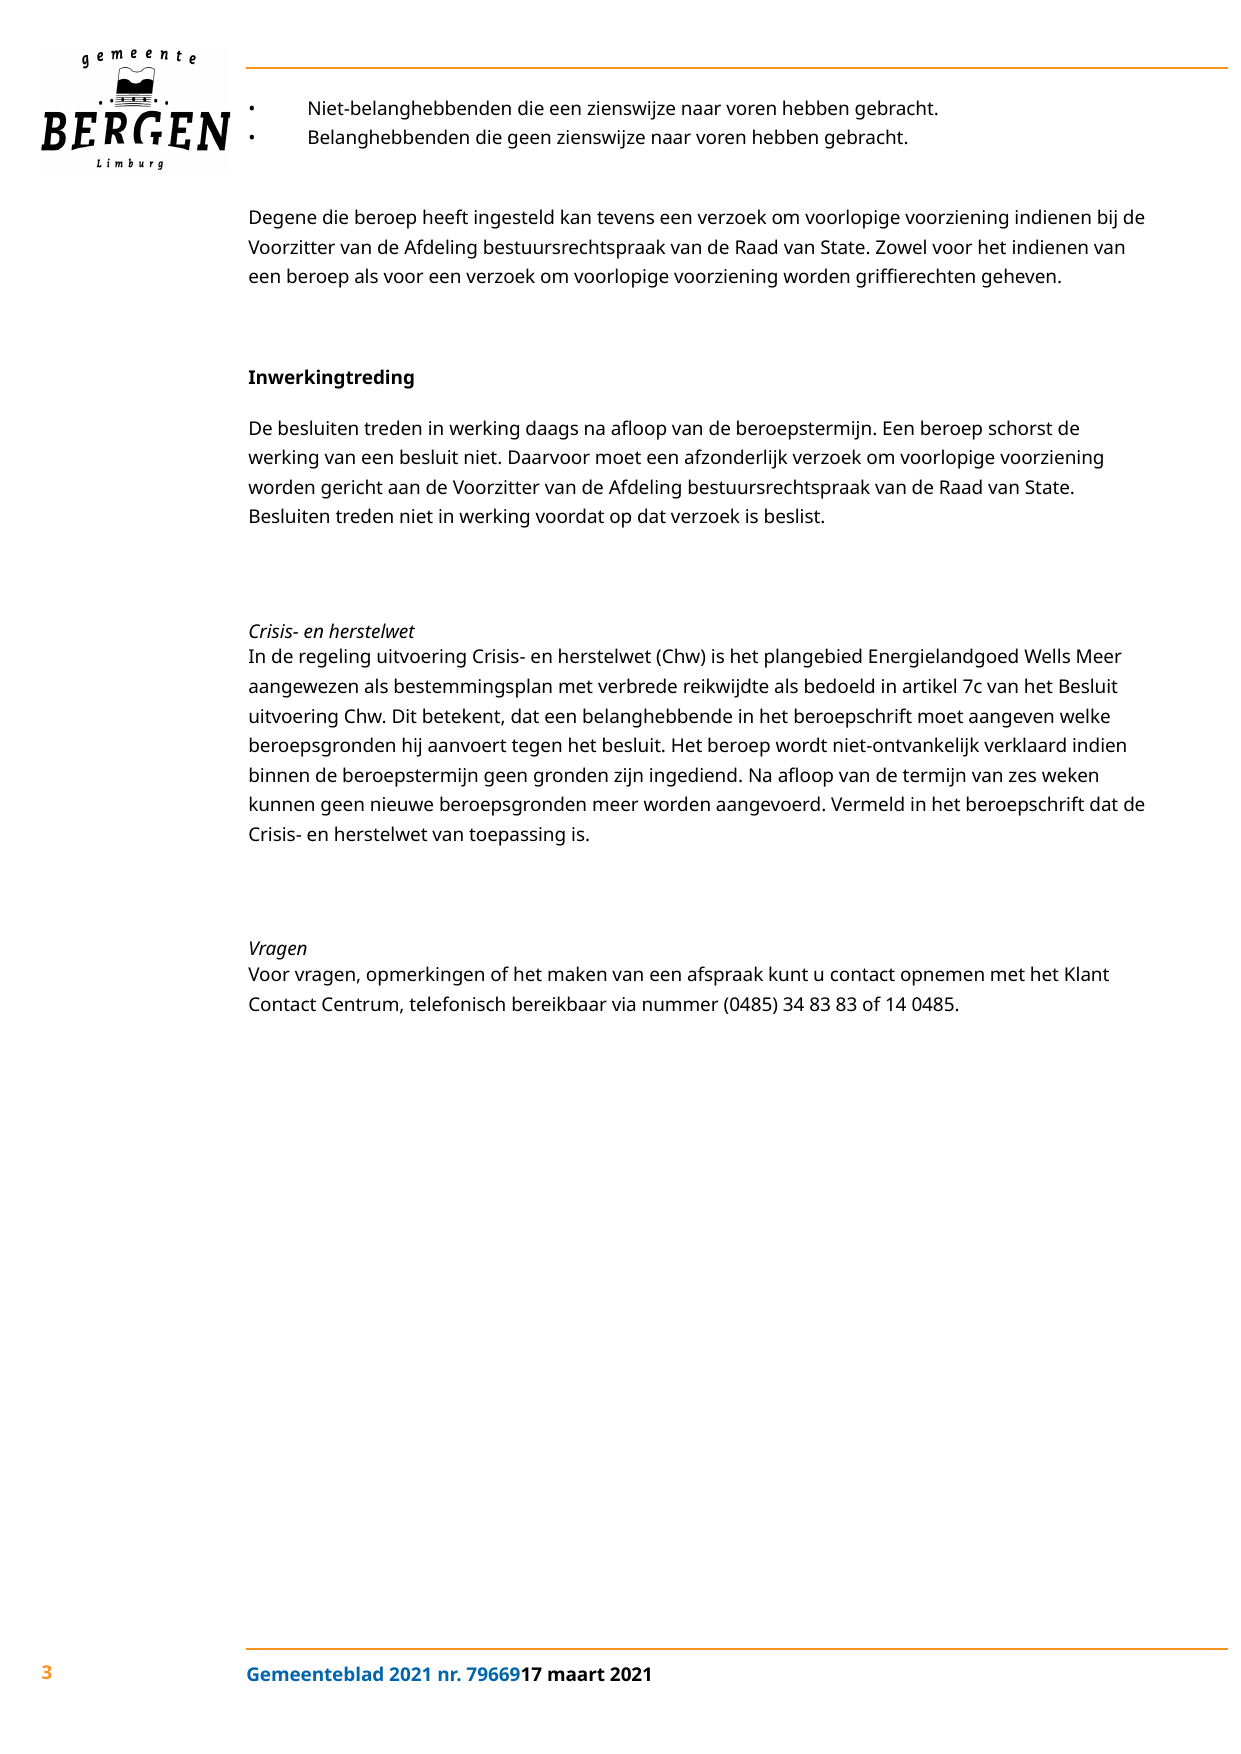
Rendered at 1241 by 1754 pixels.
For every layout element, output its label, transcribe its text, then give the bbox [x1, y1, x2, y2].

text In de regeling uitvoering Crisis- en herstelwet (Chw) is het plangebied Energielandgoed Wells Meer aangewezen als bestemmingsplan met verbrede reikwijdte als bedoeld in artikel 7c van het Besluit uitvoering Chw. Dit betekent, dat een belanghebbende in het beroepschrift moet aangeven welke beroepsgronden hij aanvoert tegen het besluit. Het beroep wordt niet-ontvankelijk verklaard indien binnen de beroepstermijn geen gronden zijn ingediend. Na afloop van de termijn van zes weken kunnen geen nieuwe beroepsgronden meer worden aangevoerd. Vermeld in het beroepschrift dat de Crisis- en herstelwet van toepassing is. [248, 644, 1152, 847]
picture [41, 47, 231, 172]
text De besluiten treden in werking daags na afloop van de beroepstermijn. Een beroep schorst de werking van een besluit niet. Daarvoor moet een afzonderlijk verzoek om voorlopige voorziening worden gericht aan de Voorzitter van de Afdeling bestuursrechtspraak van de Raad van State. Besluiten treden niet in werking voordat op dat verzoek is beslist. [248, 415, 1152, 529]
text Inwerkingtreding [248, 364, 1152, 390]
list Niet-belanghebbenden die een zienswijze naar voren hebben gebracht. [248, 95, 1152, 121]
list Belanghebbenden die geen zienswijze naar voren hebben gebracht. [248, 124, 1152, 150]
text Crisis- en herstelwet [248, 618, 1152, 644]
text Voor vragen, opmerkingen of het maken van een afspraak kunt u contact opnemen met het Klant Contact Centrum, telefonisch bereikbaar via nummer (0485) 34 83 83 of 14 0485. [248, 961, 1152, 1017]
text Degene die beroep heeft ingesteld kan tevens een verzoek om voorlopige voorziening indienen bij de Voorzitter van de Afdeling bestuursrechtspraak van de Raad van State. Zowel voor het indienen van een beroep als voor een verzoek om voorlopige voorziening worden griffierechten geheven. [248, 204, 1152, 289]
text Vragen [248, 936, 1152, 961]
